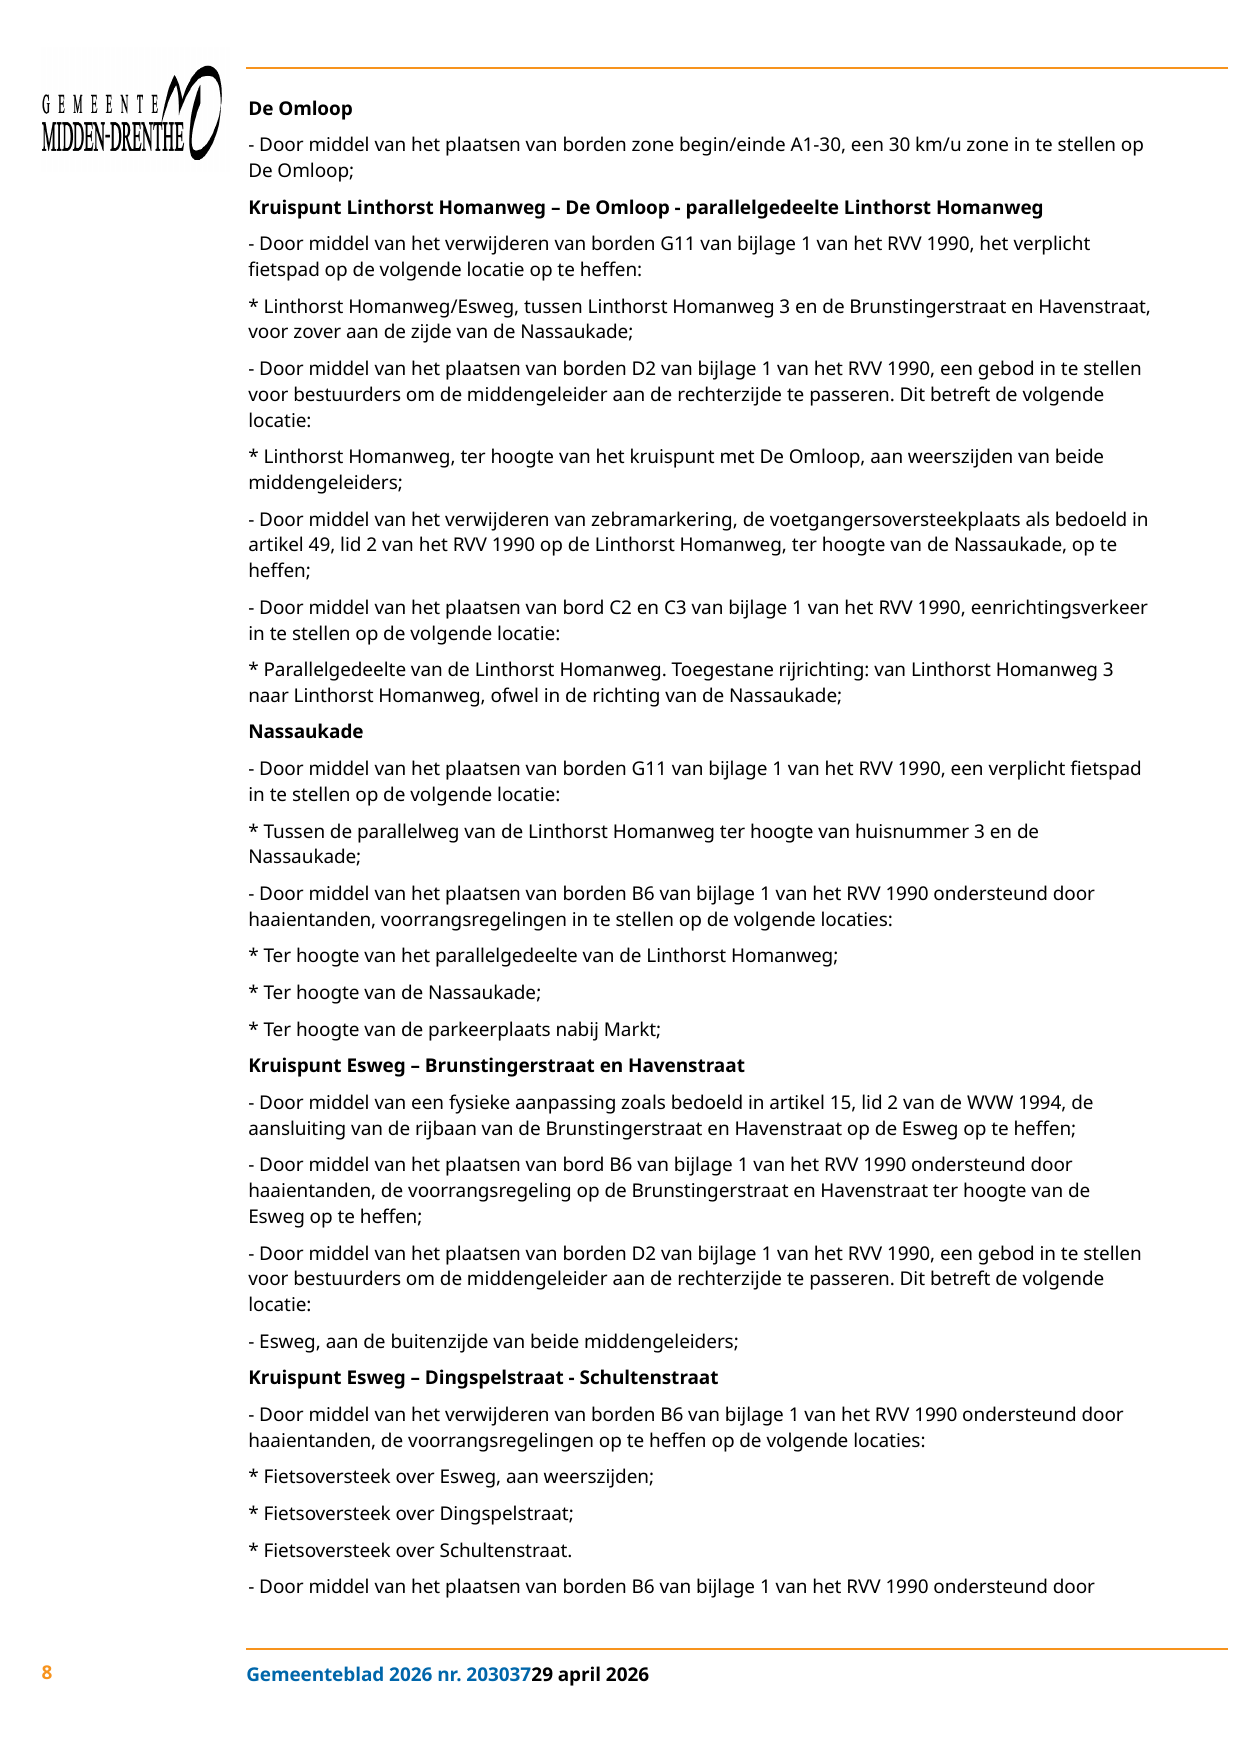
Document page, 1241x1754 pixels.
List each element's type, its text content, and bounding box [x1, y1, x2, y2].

text - Door middel van het plaatsen van borden D2 van bijlage 1 van het RVV 1990, een gebod in te stellen voor bestuurders om de middengeleider aan de rechterzijde te passeren. Dit betreft de volgende locatie: [248, 355, 1152, 432]
text - Door middel van het plaatsen van borden B6 van bijlage 1 van het RVV 1990 ondersteund door [248, 1574, 1152, 1599]
text - Door middel van het plaatsen van borden G11 van bijlage 1 van het RVV 1990, een verplicht fietspad in te stellen op de volgende locatie: [248, 755, 1152, 807]
text - Door middel van het plaatsen van bord B6 van bijlage 1 van het RVV 1990 ondersteund door haaientanden, de voorrangsregeling op de Brunstingerstraat en Havenstraat ter hoogte van de Esweg op te heffen; [248, 1152, 1152, 1229]
text - Door middel van het plaatsen van borden zone begin/einde A1-30, een 30 km/u zone in te stellen op De Omloop; [248, 131, 1152, 183]
text * Parallelgedeelte van de Linthorst Homanweg. Toegestane rijrichting: van Linthorst Homanweg 3 naar Linthorst Homanweg, ofwel in de richting van de Nassaukade; [248, 656, 1152, 708]
text - Door middel van het plaatsen van borden D2 van bijlage 1 van het RVV 1990, een gebod in te stellen voor bestuurders om de middengeleider aan de rechterzijde te passeren. Dit betreft de volgende locatie: [248, 1240, 1152, 1317]
text * Fietsoversteek over Schultenstraat. [248, 1537, 1152, 1563]
text - Door middel van het plaatsen van bord C2 en C3 van bijlage 1 van het RVV 1990, eenrichtingsverkeer in te stellen op de volgende locatie: [248, 594, 1152, 645]
text Kruispunt Linthorst Homanweg – De Omloop - parallelgedeelte Linthorst Homanweg [248, 194, 1152, 219]
text * Fietsoversteek over Dingspelstraat; [248, 1500, 1152, 1526]
text - Esweg, aan de buitenzijde van beide middengeleiders; [248, 1328, 1152, 1354]
text * Tussen de parallelweg van de Linthorst Homanweg ter hoogte van huisnummer 3 en de Nassaukade; [248, 818, 1152, 869]
picture [41, 47, 231, 172]
text * Ter hoogte van het parallelgedeelte van de Linthorst Homanweg; [248, 943, 1152, 968]
text - Door middel van het verwijderen van zebramarkering, de voetgangersoversteekplaats als bedoeld in artikel 49, lid 2 van het RVV 1990 op de Linthorst Homanweg, ter hoogte van de Nassaukade, op te heffen; [248, 506, 1152, 583]
text De Omloop [248, 95, 1152, 121]
text - Door middel van het verwijderen van borden B6 van bijlage 1 van het RVV 1990 ondersteund door haaientanden, de voorrangsregelingen op te heffen op de volgende locaties: [248, 1401, 1152, 1453]
text - Door middel van een fysieke aanpassing zoals bedoeld in artikel 15, lid 2 van de WVW 1994, de aansluiting van de rijbaan van de Brunstingerstraat en Havenstraat op de Esweg op te heffen; [248, 1089, 1152, 1141]
text * Ter hoogte van de parkeerplaats nabij Markt; [248, 1016, 1152, 1042]
text * Ter hoogte van de Nassaukade; [248, 979, 1152, 1005]
text Kruispunt Esweg – Dingspelstraat - Schultenstraat [248, 1364, 1152, 1390]
text - Door middel van het verwijderen van borden G11 van bijlage 1 van het RVV 1990, het verplicht fietspad op de volgende locatie op te heffen: [248, 231, 1152, 282]
text * Linthorst Homanweg/Esweg, tussen Linthorst Homanweg 3 en de Brunstingerstraat en Havenstraat, voor zover aan de zijde van de Nassaukade; [248, 293, 1152, 344]
text * Fietsoversteek over Esweg, aan weerszijden; [248, 1464, 1152, 1489]
text - Door middel van het plaatsen van borden B6 van bijlage 1 van het RVV 1990 ondersteund door haaientanden, voorrangsregelingen in te stellen op de volgende locaties: [248, 880, 1152, 932]
text * Linthorst Homanweg, ter hoogte van het kruispunt met De Omloop, aan weerszijden van beide middengeleiders; [248, 443, 1152, 495]
text Nassaukade [248, 719, 1152, 744]
text Kruispunt Esweg – Brunstingerstraat en Havenstraat [248, 1053, 1152, 1078]
